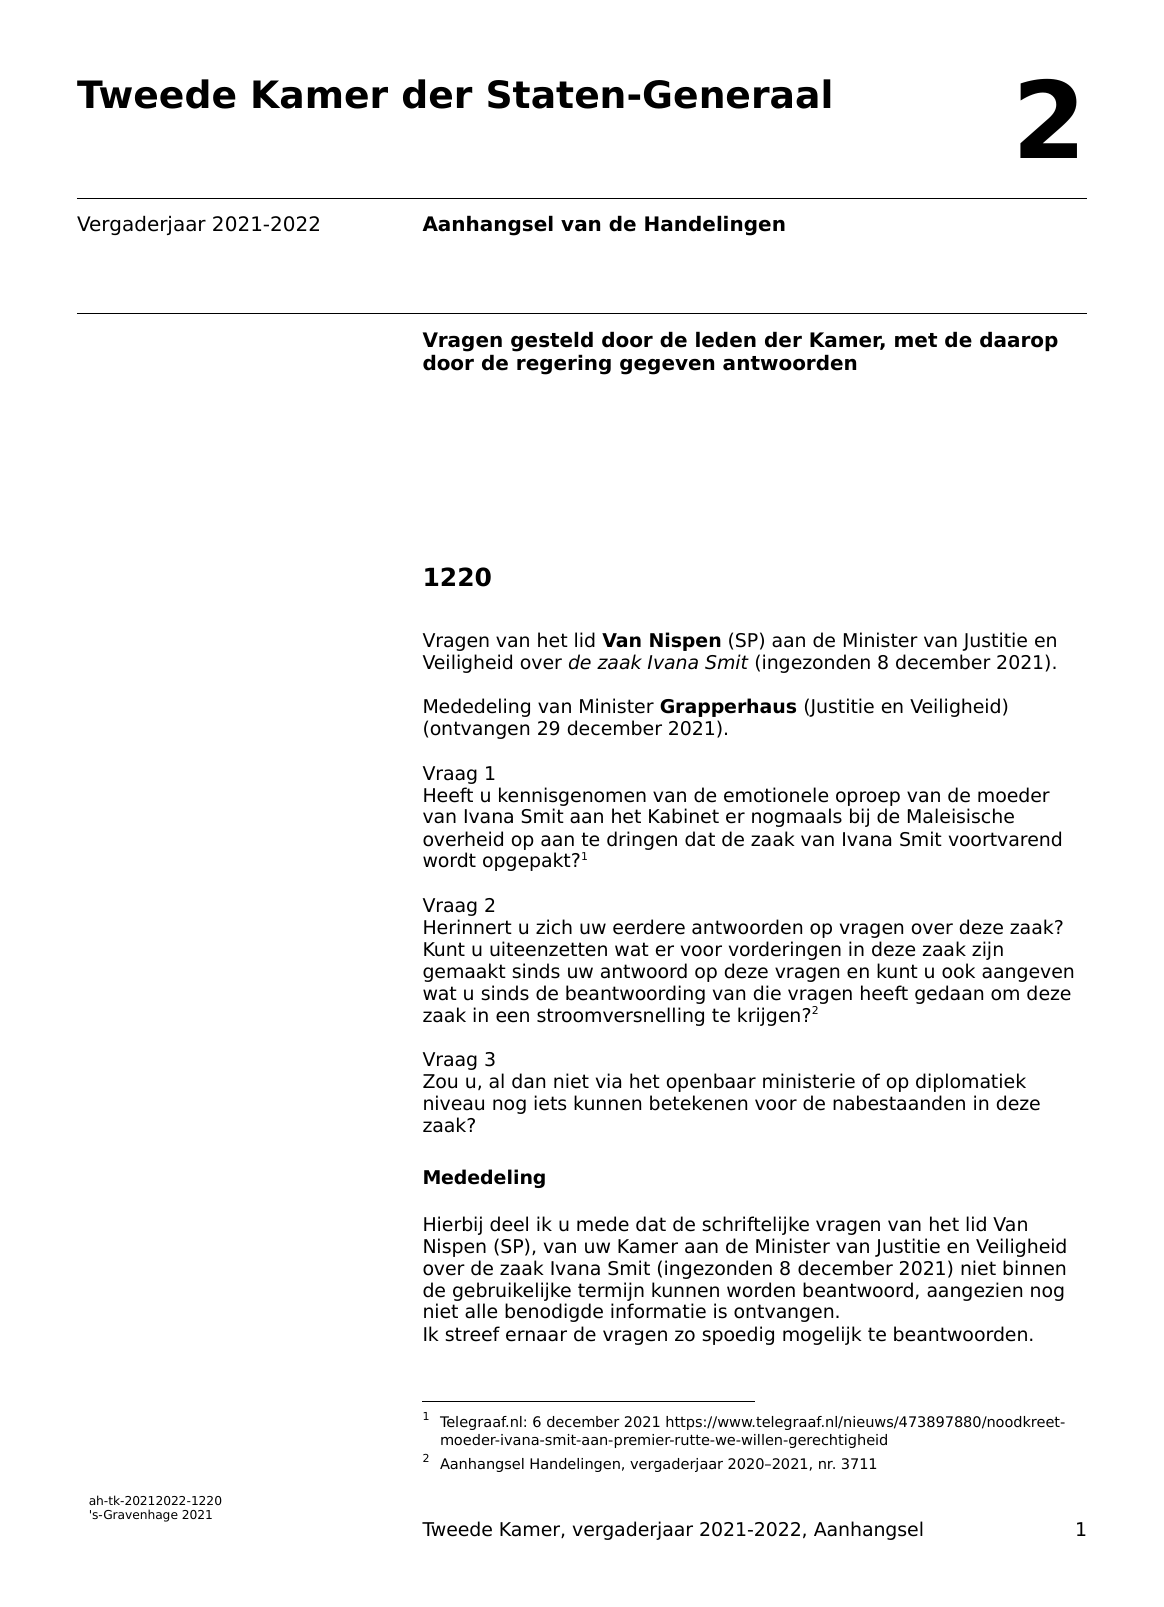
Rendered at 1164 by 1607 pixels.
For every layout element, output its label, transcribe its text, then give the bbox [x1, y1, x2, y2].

text Vraag 3 [422, 1049, 1087, 1071]
text Vraag 1 [422, 762, 1087, 784]
table_cell Vragen gesteld door de leden der Kamer, met de daarop door de regering gegeven antwoorden [422, 314, 1087, 375]
text ah-tk-20212022-1220 [88, 1494, 323, 1508]
table_header 2 [886, 59, 1087, 198]
table_cell Vergaderjaar 2021-2022 [77, 199, 422, 313]
subtitle Mededeling [422, 1167, 1087, 1188]
text Vraag 2 [422, 894, 1087, 917]
text Hierbij deel ik u mede dat de schriftelijke vragen van het lid Van Nispen (SP), van uw Kamer aan de Minister van Justitie en Veiligheid over de zaak Ivana Smit (ingezonden 8 december 2021) niet binnen de gebruikelijke termijn kunnen worden beantwoord, aangezien nog niet alle benodigde informatie is ontvangen. [422, 1213, 1087, 1323]
text Ik streef ernaar de vragen zo spoedig mogelijk te beantwoorden. [422, 1323, 1087, 1345]
text Zou u, al dan niet via het openbaar ministerie of op diplomatiek niveau nog iets kunnen betekenen voor de nabestaanden in deze zaak? [422, 1071, 1087, 1137]
text 's-Gravenhage 2021 [88, 1508, 323, 1522]
text Heeft u kennisgenomen van de emotionele oproep van de moeder van Ivana Smit aan het Kabinet er nogmaals bij de Maleisische overheid op aan te dringen dat de zaak van Ivana Smit voortvarend wordt opgepakt? [422, 784, 1087, 872]
text Telegraaf.nl: 6 december 2021 https://www.telegraaf.nl/nieuws/473897880/noodkreet-moeder-ivana-smit-aan-premier-rutte-we-willen-gerechtigheid [422, 1410, 1087, 1449]
text 1220 [422, 563, 1087, 592]
table_cell Aanhangsel van de Handelingen [422, 199, 1087, 313]
text Aanhangsel Handelingen, vergaderjaar 2020–2021, nr. 3711 [422, 1452, 1087, 1474]
text Mededeling van Minister Grapperhaus (Justitie en Veiligheid) (ontvangen 29 december 2021). [422, 696, 1087, 740]
text Vragen van het lid Van Nispen (SP) aan de Minister van Justitie en Veiligheid over de zaak Ivana Smit (ingezonden 8 december 2021). [422, 630, 1087, 674]
table_header Tweede Kamer der Staten-Generaal [77, 59, 886, 198]
table_cell [77, 314, 422, 375]
text Herinnert u zich uw eerdere antwoorden op vragen over deze zaak? Kunt u uiteenzetten wat er voor vorderingen in deze zaak zijn gemaakt sinds uw antwoord op deze vragen en kunt u ook aangeven wat u sinds de beantwoording van die vragen heeft gedaan om deze zaak in een stroomversnelling te krijgen? [422, 917, 1087, 1026]
